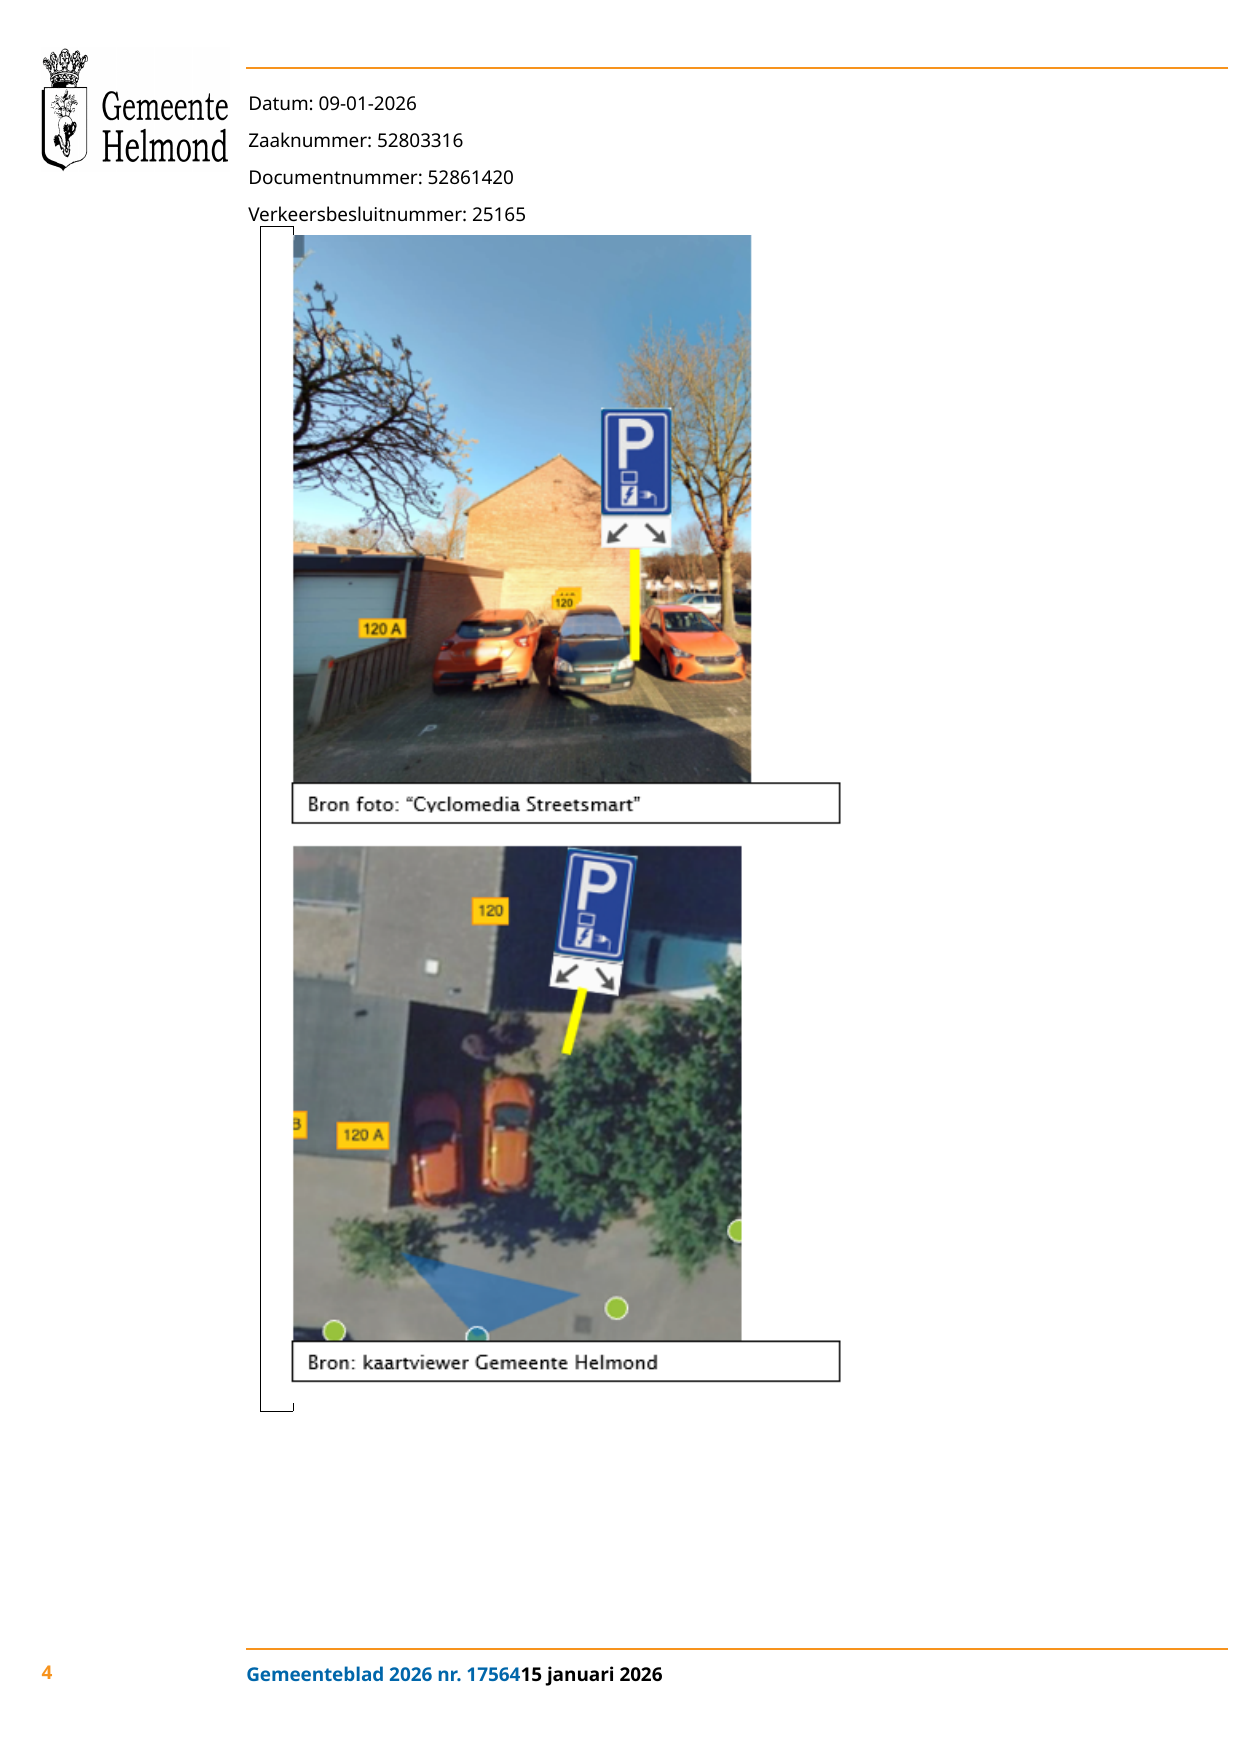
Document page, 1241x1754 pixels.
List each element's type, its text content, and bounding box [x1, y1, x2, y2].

text Documentnummer: 52861420 [248, 169, 1152, 188]
text Verkeersbesluitnummer: 25165 [248, 206, 1152, 225]
text Datum: 09-01-2026 [248, 95, 1152, 114]
picture [268, 235, 978, 1403]
picture [41, 47, 231, 172]
text Zaaknummer: 52803316 [248, 132, 1152, 151]
